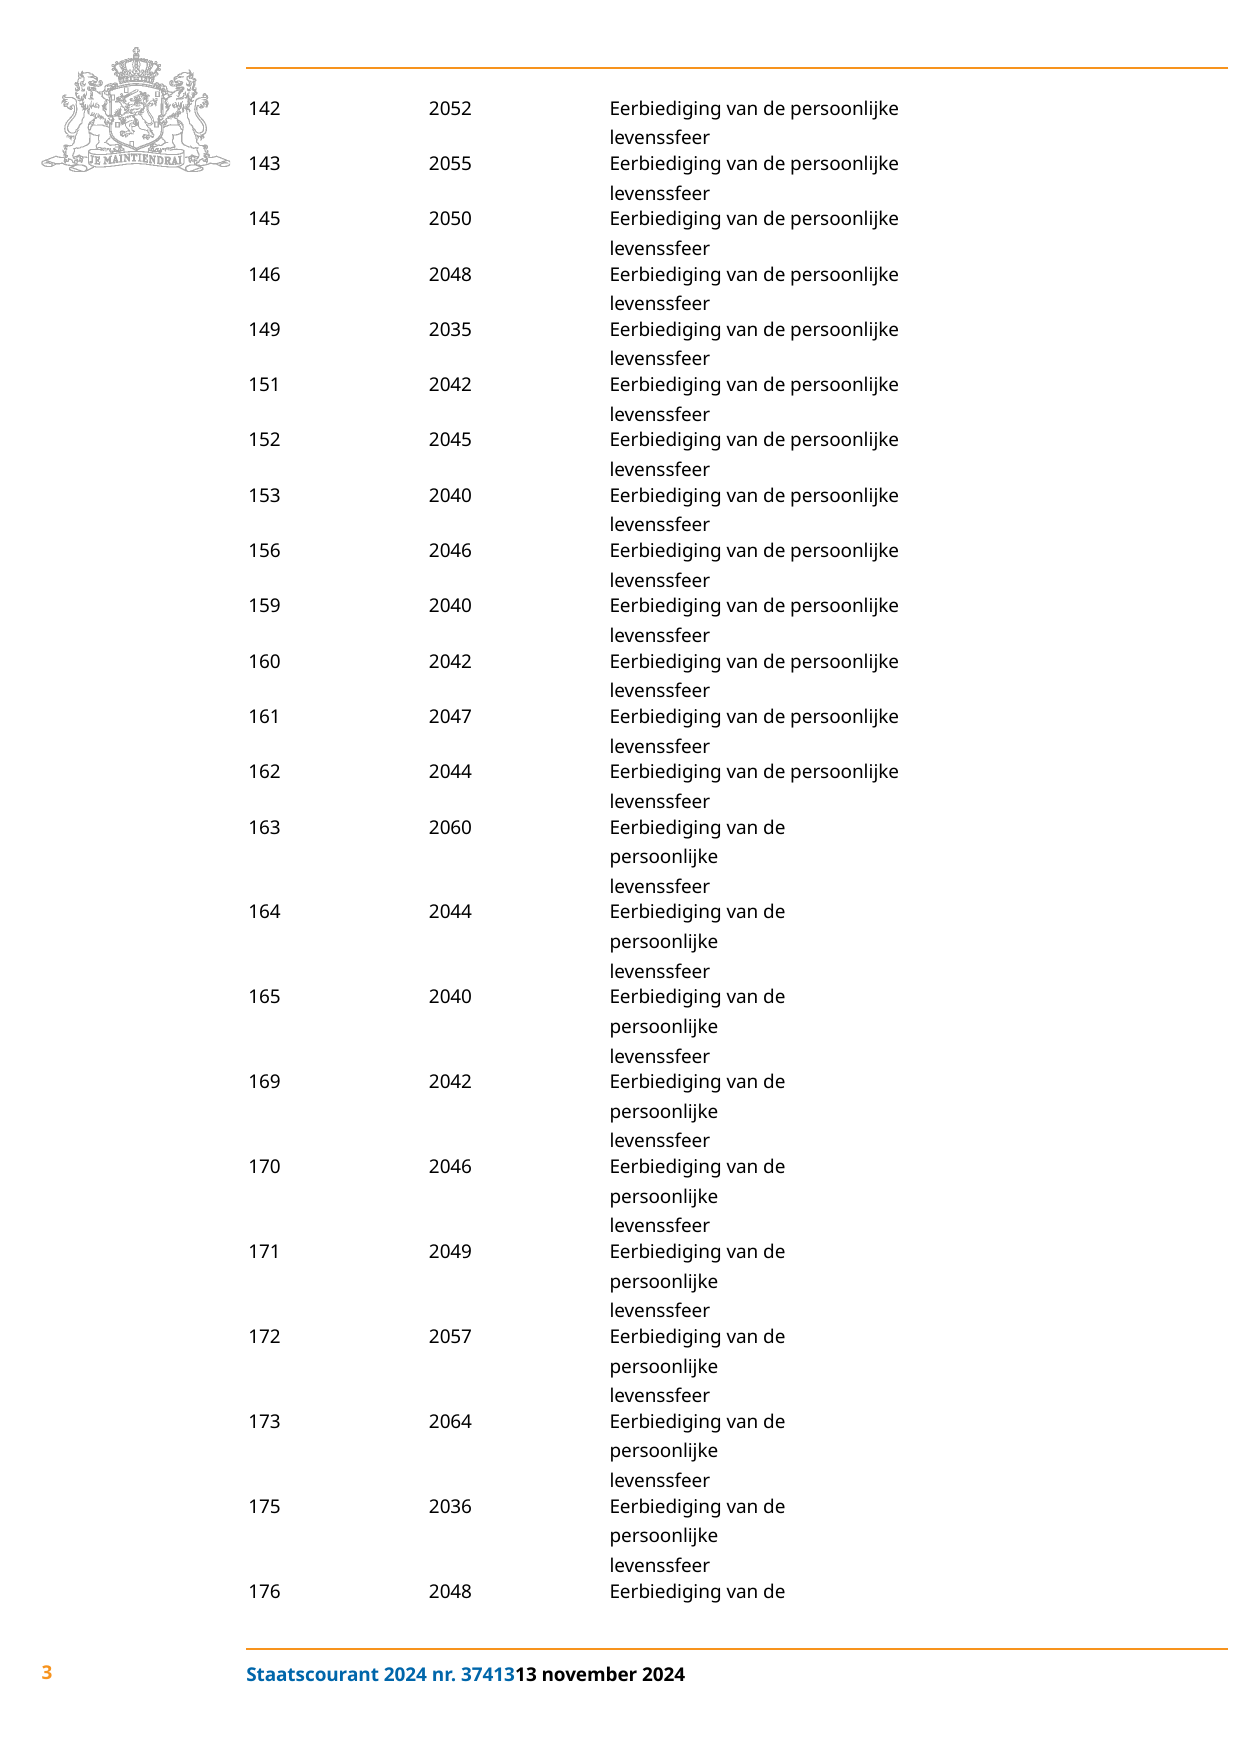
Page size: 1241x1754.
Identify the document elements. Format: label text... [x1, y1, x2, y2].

table_cell [790, 1238, 1152, 1323]
table_cell [790, 1154, 1152, 1238]
table_cell Eerbiediging van de persoonlijke levenssfeer [609, 814, 790, 899]
table_cell 2042 [429, 1069, 609, 1153]
table_cell Eerbiediging van de [609, 1578, 790, 1604]
table_cell 165 [248, 984, 429, 1068]
table_cell [971, 537, 1152, 593]
table_cell Eerbiediging van de persoonlijke levenssfeer [609, 1069, 790, 1153]
table_cell Eerbiediging van de persoonlijke levenssfeer [609, 593, 971, 648]
table_cell Eerbiediging van de persoonlijke levenssfeer [609, 984, 790, 1068]
table_cell 2044 [429, 899, 609, 984]
table_cell 2045 [429, 427, 609, 482]
table_cell Eerbiediging van de persoonlijke levenssfeer [609, 371, 971, 427]
table_cell [971, 150, 1152, 205]
table_cell 2046 [429, 537, 609, 593]
table_cell 162 [248, 759, 429, 814]
table_cell 176 [248, 1578, 429, 1604]
table_cell [971, 316, 1152, 371]
table_cell [790, 984, 1152, 1068]
table_cell [790, 1069, 1152, 1153]
table_cell 2052 [429, 95, 609, 150]
table_cell 2048 [429, 1578, 609, 1604]
table_cell 143 [248, 150, 429, 205]
table_cell Eerbiediging van de persoonlijke levenssfeer [609, 150, 971, 205]
table_cell [971, 703, 1152, 758]
table_cell Eerbiediging van de persoonlijke levenssfeer [609, 1238, 790, 1323]
table_cell 2044 [429, 759, 609, 814]
table_cell 172 [248, 1323, 429, 1408]
table_cell 2040 [429, 482, 609, 537]
table_cell Eerbiediging van de persoonlijke levenssfeer [609, 205, 971, 261]
table_cell [971, 593, 1152, 648]
table_cell [971, 371, 1152, 427]
table_cell 169 [248, 1069, 429, 1153]
table_cell 142 [248, 95, 429, 150]
table_cell Eerbiediging van de persoonlijke levenssfeer [609, 648, 971, 703]
table_cell 156 [248, 537, 429, 593]
table_cell 153 [248, 482, 429, 537]
table_cell [971, 648, 1152, 703]
table_cell Eerbiediging van de persoonlijke levenssfeer [609, 261, 971, 316]
table_cell 2057 [429, 1323, 609, 1408]
table_cell 161 [248, 703, 429, 758]
table_cell Eerbiediging van de persoonlijke levenssfeer [609, 1323, 790, 1408]
table_cell 175 [248, 1493, 429, 1578]
table_cell Eerbiediging van de persoonlijke levenssfeer [609, 703, 971, 758]
table_cell [790, 1578, 1152, 1604]
table_cell [971, 261, 1152, 316]
table_cell Eerbiediging van de persoonlijke levenssfeer [609, 427, 971, 482]
table_cell 2049 [429, 1238, 609, 1323]
table_cell 149 [248, 316, 429, 371]
table_cell Eerbiediging van de persoonlijke levenssfeer [609, 95, 971, 150]
table_cell Eerbiediging van de persoonlijke levenssfeer [609, 1493, 790, 1578]
table_cell 145 [248, 205, 429, 261]
picture [41, 47, 231, 172]
table_cell 2064 [429, 1408, 609, 1493]
table_cell 152 [248, 427, 429, 482]
table_cell 2046 [429, 1154, 609, 1238]
table_cell 2040 [429, 984, 609, 1068]
table_cell 2050 [429, 205, 609, 261]
table_cell Eerbiediging van de persoonlijke levenssfeer [609, 482, 971, 537]
table_cell 171 [248, 1238, 429, 1323]
table_cell [971, 95, 1152, 150]
table_cell 2035 [429, 316, 609, 371]
table_cell 2036 [429, 1493, 609, 1578]
table_cell 2047 [429, 703, 609, 758]
table_cell 2060 [429, 814, 609, 899]
table_cell [790, 814, 1152, 899]
table_cell Eerbiediging van de persoonlijke levenssfeer [609, 899, 790, 984]
table_cell 164 [248, 899, 429, 984]
table_cell 146 [248, 261, 429, 316]
table_cell 159 [248, 593, 429, 648]
table_cell 173 [248, 1408, 429, 1493]
table_cell [971, 482, 1152, 537]
table_cell 170 [248, 1154, 429, 1238]
table_cell 2042 [429, 648, 609, 703]
table_cell Eerbiediging van de persoonlijke levenssfeer [609, 1408, 790, 1493]
table_cell Eerbiediging van de persoonlijke levenssfeer [609, 537, 971, 593]
table_cell Eerbiediging van de persoonlijke levenssfeer [609, 759, 971, 814]
table_cell [790, 1408, 1152, 1493]
table_cell 160 [248, 648, 429, 703]
table_cell 151 [248, 371, 429, 427]
table_cell [790, 899, 1152, 984]
table_cell 2055 [429, 150, 609, 205]
table_cell 2042 [429, 371, 609, 427]
table_cell Eerbiediging van de persoonlijke levenssfeer [609, 316, 971, 371]
table_cell [971, 427, 1152, 482]
table_cell Eerbiediging van de persoonlijke levenssfeer [609, 1154, 790, 1238]
table_cell [971, 759, 1152, 814]
table_cell [971, 205, 1152, 261]
table_cell 163 [248, 814, 429, 899]
table_cell 2048 [429, 261, 609, 316]
table_cell 2040 [429, 593, 609, 648]
table_cell [790, 1493, 1152, 1578]
table_cell [790, 1323, 1152, 1408]
